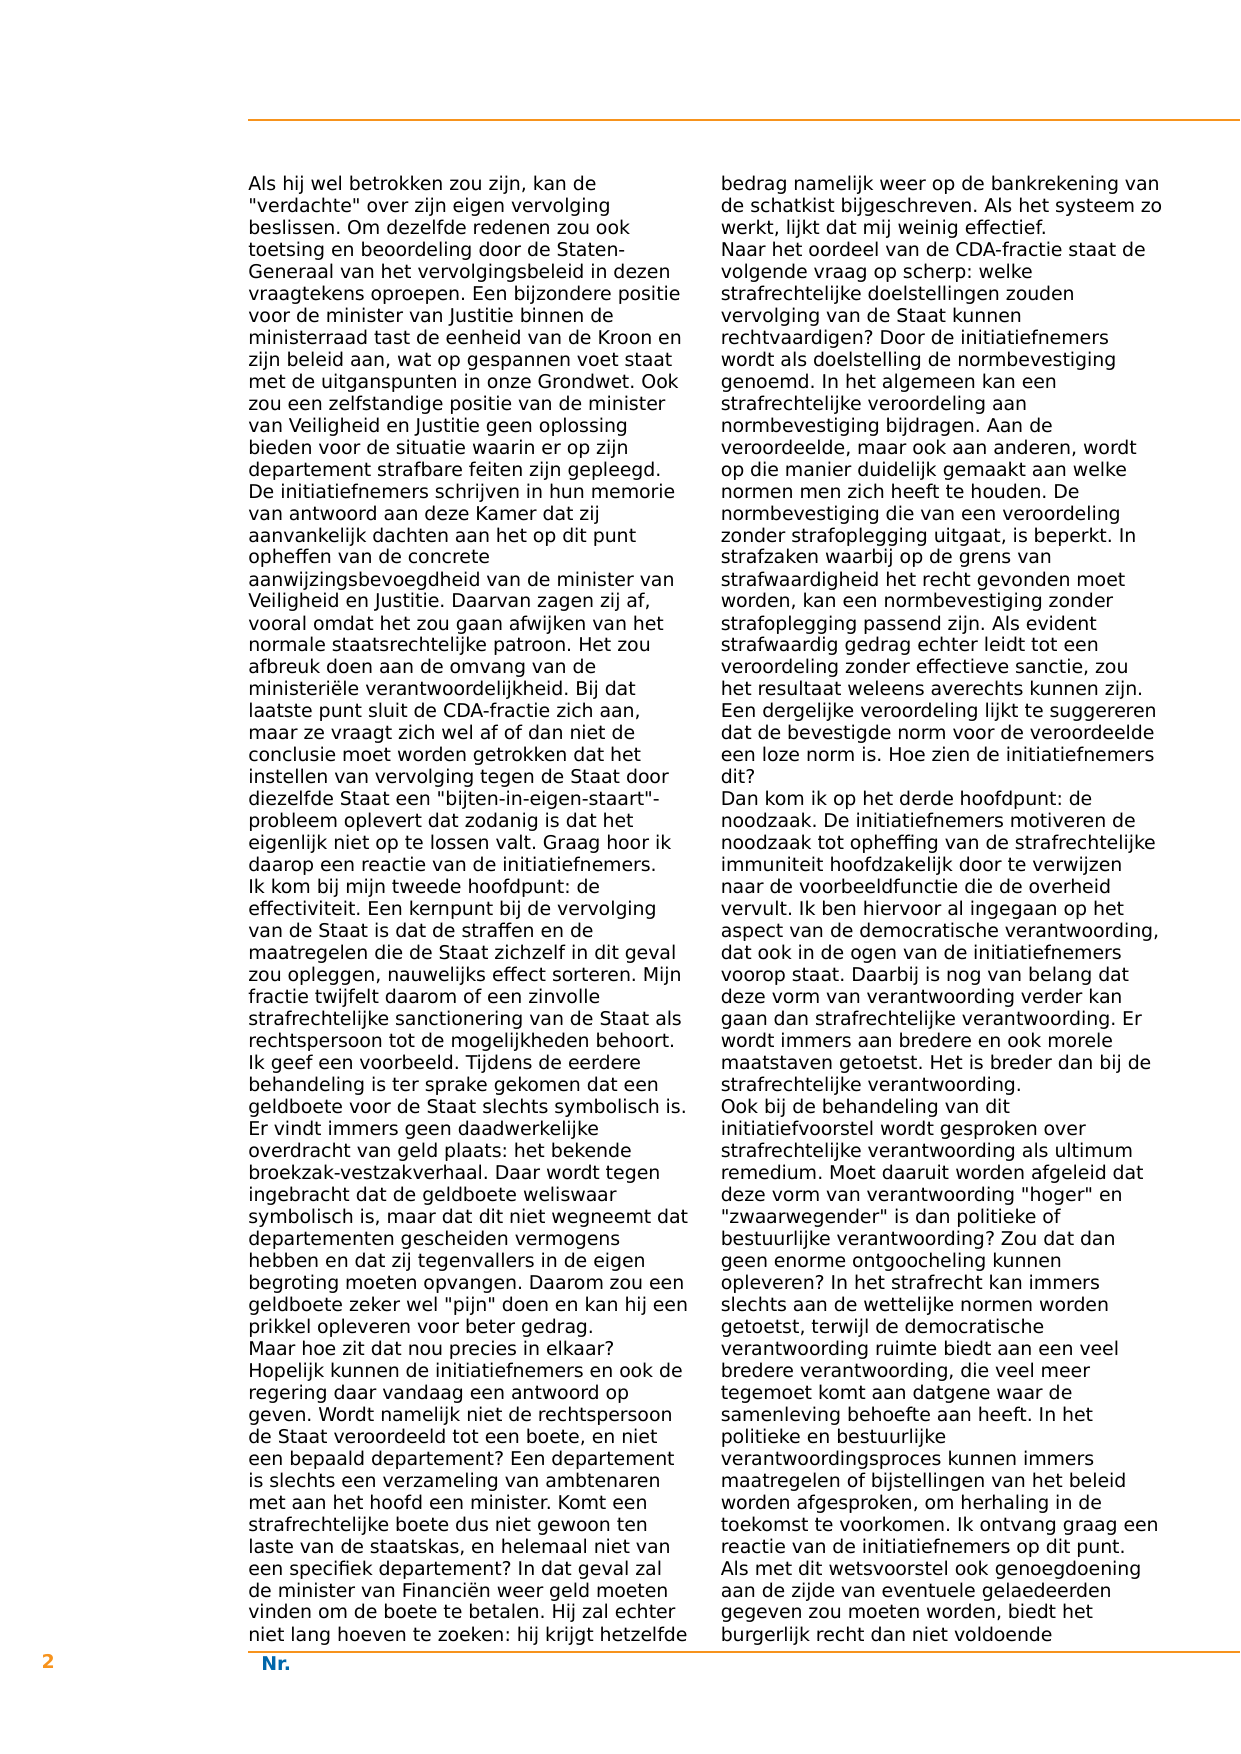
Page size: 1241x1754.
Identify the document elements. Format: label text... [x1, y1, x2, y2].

text Ik kom bij mijn tweede hoofdpunt: de effectiviteit. Een kernpunt bij de vervolging van de Staat is dat de straffen en de maatregelen die de Staat zichzelf in dit geval zou opleggen, nauwelijks effect sorteren. Mijn fractie twijfelt daarom of een zinvolle strafrechtelijke sanctionering van de Staat als rechtspersoon tot de mogelijkheden behoort. [248, 876, 691, 1052]
text bedrag namelijk weer op de bankrekening van de schatkist bijgeschreven. Als het systeem zo werkt, lijkt dat mij weinig effectief. [721, 173, 1163, 239]
text De initiatiefnemers schrijven in hun memorie van antwoord aan deze Kamer dat zij aanvankelijk dachten aan het op dit punt opheffen van de concrete aanwijzingsbevoegdheid van de minister van Veiligheid en Justitie. Daarvan zagen zij af, vooral omdat het zou gaan afwijken van het normale staatsrechtelijke patroon. Het zou afbreuk doen aan de omvang van de ministeriële verantwoordelijkheid. Bij dat laatste punt sluit de CDA-fractie zich aan, maar ze vraagt zich wel af of dan niet de conclusie moet worden getrokken dat het instellen van vervolging tegen de Staat door diezelfde Staat een "bijten-in-eigen-staart"-probleem oplevert dat zodanig is dat het eigenlijk niet op te lossen valt. Graag hoor ik daarop een reactie van de initiatiefnemers. [248, 481, 691, 876]
text Dan kom ik op het derde hoofdpunt: de noodzaak. De initiatiefnemers motiveren de noodzaak tot opheffing van de strafrechtelijke immuniteit hoofdzakelijk door te verwijzen naar de voorbeeldfunctie die de overheid vervult. Ik ben hiervoor al ingegaan op het aspect van de democratische verantwoording, dat ook in de ogen van de initiatiefnemers voorop staat. Daarbij is nog van belang dat deze vorm van verantwoording verder kan gaan dan strafrechtelijke verantwoording. Er wordt immers aan bredere en ook morele maatstaven getoetst. Het is breder dan bij de strafrechtelijke verantwoording. [721, 788, 1163, 1096]
text Als met dit wetsvoorstel ook genoegdoening aan de zijde van eventuele gelaedeerden gegeven zou moeten worden, biedt het burgerlijk recht dan niet voldoende [721, 1557, 1163, 1645]
text Ook bij de behandeling van dit initiatiefvoorstel wordt gesproken over strafrechtelijke verantwoording als ultimum remedium. Moet daaruit worden afgeleid dat deze vorm van verantwoording "hoger" en "zwaarwegender" is dan politieke of bestuurlijke verantwoording? Zou dat dan geen enorme ontgoocheling kunnen opleveren? In het strafrecht kan immers slechts aan de wettelijke normen worden getoetst, terwijl de democratische verantwoording ruimte biedt aan een veel bredere verantwoording, die veel meer tegemoet komt aan datgene waar de samenleving behoefte aan heeft. In het politieke en bestuurlijke verantwoordingsproces kunnen immers maatregelen of bijstellingen van het beleid worden afgesproken, om herhaling in de toekomst te voorkomen. Ik ontvang graag een reactie van de initiatiefnemers op dit punt. [721, 1096, 1163, 1557]
text Ik geef een voorbeeld. Tijdens de eerdere behandeling is ter sprake gekomen dat een geldboete voor de Staat slechts symbolisch is. Er vindt immers geen daadwerkelijke overdracht van geld plaats: het bekende broekzak-vestzakverhaal. Daar wordt tegen ingebracht dat de geldboete weliswaar symbolisch is, maar dat dit niet wegneemt dat departementen gescheiden vermogens hebben en dat zij tegenvallers in de eigen begroting moeten opvangen. Daarom zou een geldboete zeker wel "pijn" doen en kan hij een prikkel opleveren voor beter gedrag. [248, 1052, 691, 1338]
text Naar het oordeel van de CDA-fractie staat de volgende vraag op scherp: welke strafrechtelijke doelstellingen zouden vervolging van de Staat kunnen rechtvaardigen? Door de initiatiefnemers wordt als doelstelling de normbevestiging genoemd. In het algemeen kan een strafrechtelijke veroordeling aan normbevestiging bijdragen. Aan de veroordeelde, maar ook aan anderen, wordt op die manier duidelijk gemaakt aan welke normen men zich heeft te houden. De normbevestiging die van een veroordeling zonder strafoplegging uitgaat, is beperkt. In strafzaken waarbij op de grens van strafwaardigheid het recht gevonden moet worden, kan een normbevestiging zonder strafoplegging passend zijn. Als evident strafwaardig gedrag echter leidt tot een veroordeling zonder effectieve sanctie, zou het resultaat weleens averechts kunnen zijn. Een dergelijke veroordeling lijkt te suggereren dat de bevestigde norm voor de veroordeelde een loze norm is. Hoe zien de initiatiefnemers dit? [721, 239, 1163, 788]
text Maar hoe zit dat nou precies in elkaar? Hopelijk kunnen de initiatiefnemers en ook de regering daar vandaag een antwoord op geven. Wordt namelijk niet de rechtspersoon de Staat veroordeeld tot een boete, en niet een bepaald departement? Een departement is slechts een verzameling van ambtenaren met aan het hoofd een minister. Komt een strafrechtelijke boete dus niet gewoon ten laste van de staatskas, en helemaal niet van een specifiek departement? In dat geval zal de minister van Financiën weer geld moeten vinden om de boete te betalen. Hij zal echter niet lang hoeven te zoeken: hij krijgt hetzelfde [248, 1338, 691, 1645]
text Als hij wel betrokken zou zijn, kan de "verdachte" over zijn eigen vervolging beslissen. Om dezelfde redenen zou ook toetsing en beoordeling door de Staten-Generaal van het vervolgingsbeleid in dezen vraagtekens oproepen. Een bijzondere positie voor de minister van Justitie binnen de ministerraad tast de eenheid van de Kroon en zijn beleid aan, wat op gespannen voet staat met de uitganspunten in onze Grondwet. Ook zou een zelfstandige positie van de minister van Veiligheid en Justitie geen oplossing bieden voor de situatie waarin er op zijn departement strafbare feiten zijn gepleegd. [248, 173, 691, 481]
